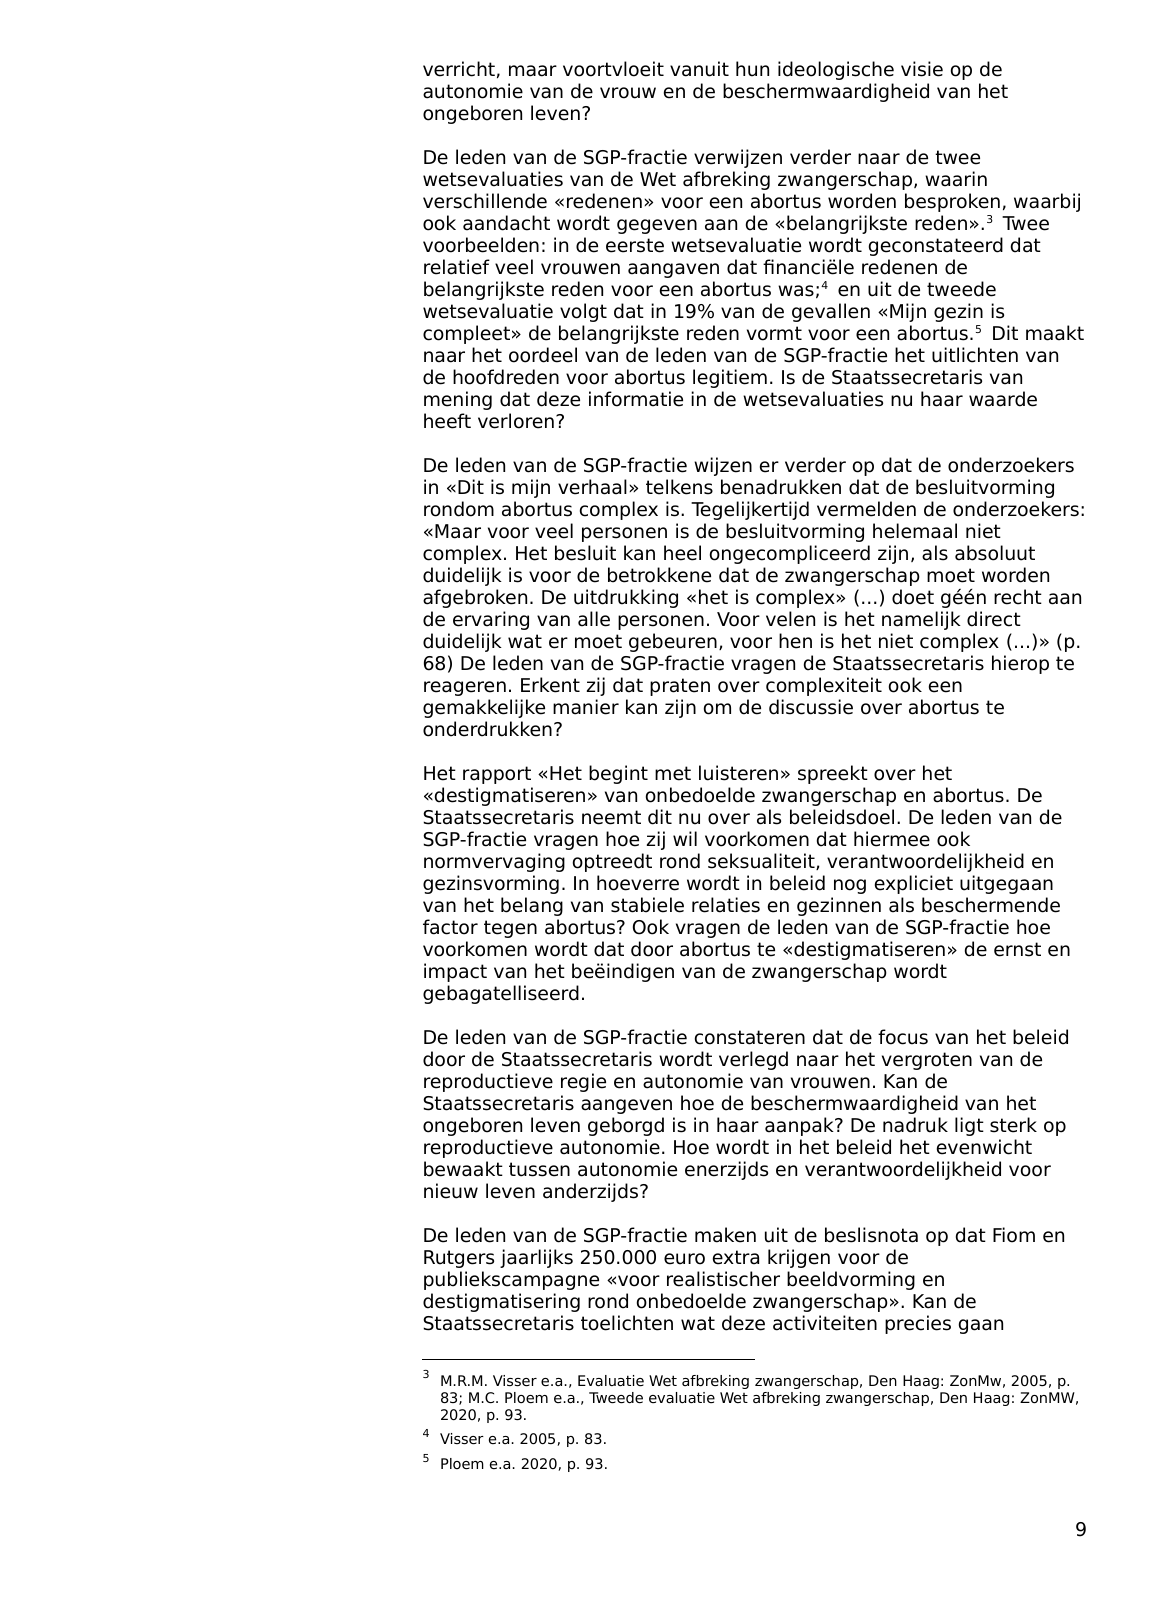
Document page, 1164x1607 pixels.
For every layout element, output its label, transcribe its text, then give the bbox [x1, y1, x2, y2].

text Visser e.a. 2005, p. 83. [422, 1427, 1087, 1449]
text De leden van de SGP-fractie wijzen er verder op dat de onderzoekers in «Dit is mijn verhaal» telkens benadrukken dat de besluitvorming rondom abortus complex is. Tegelijkertijd vermelden de onderzoekers: «Maar voor veel personen is de besluitvorming helemaal niet complex. Het besluit kan heel ongecompliceerd zijn, als absoluut duidelijk is voor de betrokkene dat de zwangerschap moet worden afgebroken. De uitdrukking «het is complex» (...) doet géén recht aan de ervaring van alle personen. Voor velen is het namelijk direct duidelijk wat er moet gebeuren, voor hen is het niet complex (...)» (p. 68) De leden van de SGP-fractie vragen de Staatssecretaris hierop te reageren. Erkent zij dat praten over complexiteit ook een gemakkelijke manier kan zijn om de discussie over abortus te onderdrukken? [422, 455, 1087, 741]
text De leden van de SGP-fractie constateren dat de focus van het beleid door de Staatssecretaris wordt verlegd naar het vergroten van de reproductieve regie en autonomie van vrouwen. Kan de Staatssecretaris aangeven hoe de beschermwaardigheid van het ongeboren leven geborgd is in haar aanpak? De nadruk ligt sterk op reproductieve autonomie. Hoe wordt in het beleid het evenwicht bewaakt tussen autonomie enerzijds en verantwoordelijkheid voor nieuw leven anderzijds? [422, 1027, 1087, 1203]
text M.R.M. Visser e.a., Evaluatie Wet afbreking zwangerschap, Den Haag: ZonMw, 2005, p. 83; M.C. Ploem e.a., Tweede evaluatie Wet afbreking zwangerschap, Den Haag: ZonMW, 2020, p. 93. [422, 1368, 1087, 1424]
text Het rapport «Het begint met luisteren» spreekt over het «destigmatiseren» van onbedoelde zwangerschap en abortus. De Staatssecretaris neemt dit nu over als beleidsdoel. De leden van de SGP-fractie vragen hoe zij wil voorkomen dat hiermee ook normvervaging optreedt rond seksualiteit, verantwoordelijkheid en gezinsvorming. In hoeverre wordt in beleid nog expliciet uitgegaan van het belang van stabiele relaties en gezinnen als beschermende factor tegen abortus? Ook vragen de leden van de SGP-fractie hoe voorkomen wordt dat door abortus te «destigmatiseren» de ernst en impact van het beëindigen van de zwangerschap wordt gebagatelliseerd. [422, 763, 1087, 1005]
text De leden van de SGP-fractie maken uit de beslisnota op dat Fiom en Rutgers jaarlijks 250.000 euro extra krijgen voor de publiekscampagne «voor realistischer beeldvorming en destigmatisering rond onbedoelde zwangerschap». Kan de Staatssecretaris toelichten wat deze activiteiten precies gaan [422, 1225, 1087, 1335]
text verricht, maar voortvloeit vanuit hun ideologische visie op de autonomie van de vrouw en de beschermwaardigheid van het ongeboren leven? [422, 59, 1087, 125]
text De leden van de SGP-fractie verwijzen verder naar de twee wetsevaluaties van de Wet afbreking zwangerschap, waarin verschillende «redenen» voor een abortus worden besproken, waarbij ook aandacht wordt gegeven aan de «belangrijkste reden». Twee voorbeelden: in de eerste wetsevaluatie wordt geconstateerd dat relatief veel vrouwen aangaven dat financiële redenen de belangrijkste reden voor een abortus was; en uit de tweede wetsevaluatie volgt dat in 19% van de gevallen «Mijn gezin is compleet» de belangrijkste reden vormt voor een abortus. Dit maakt naar het oordeel van de leden van de SGP-fractie het uitlichten van de hoofdreden voor abortus legitiem. Is de Staatssecretaris van mening dat deze informatie in de wetsevaluaties nu haar waarde heeft verloren? [422, 147, 1087, 433]
text Ploem e.a. 2020, p. 93. [422, 1452, 1087, 1474]
